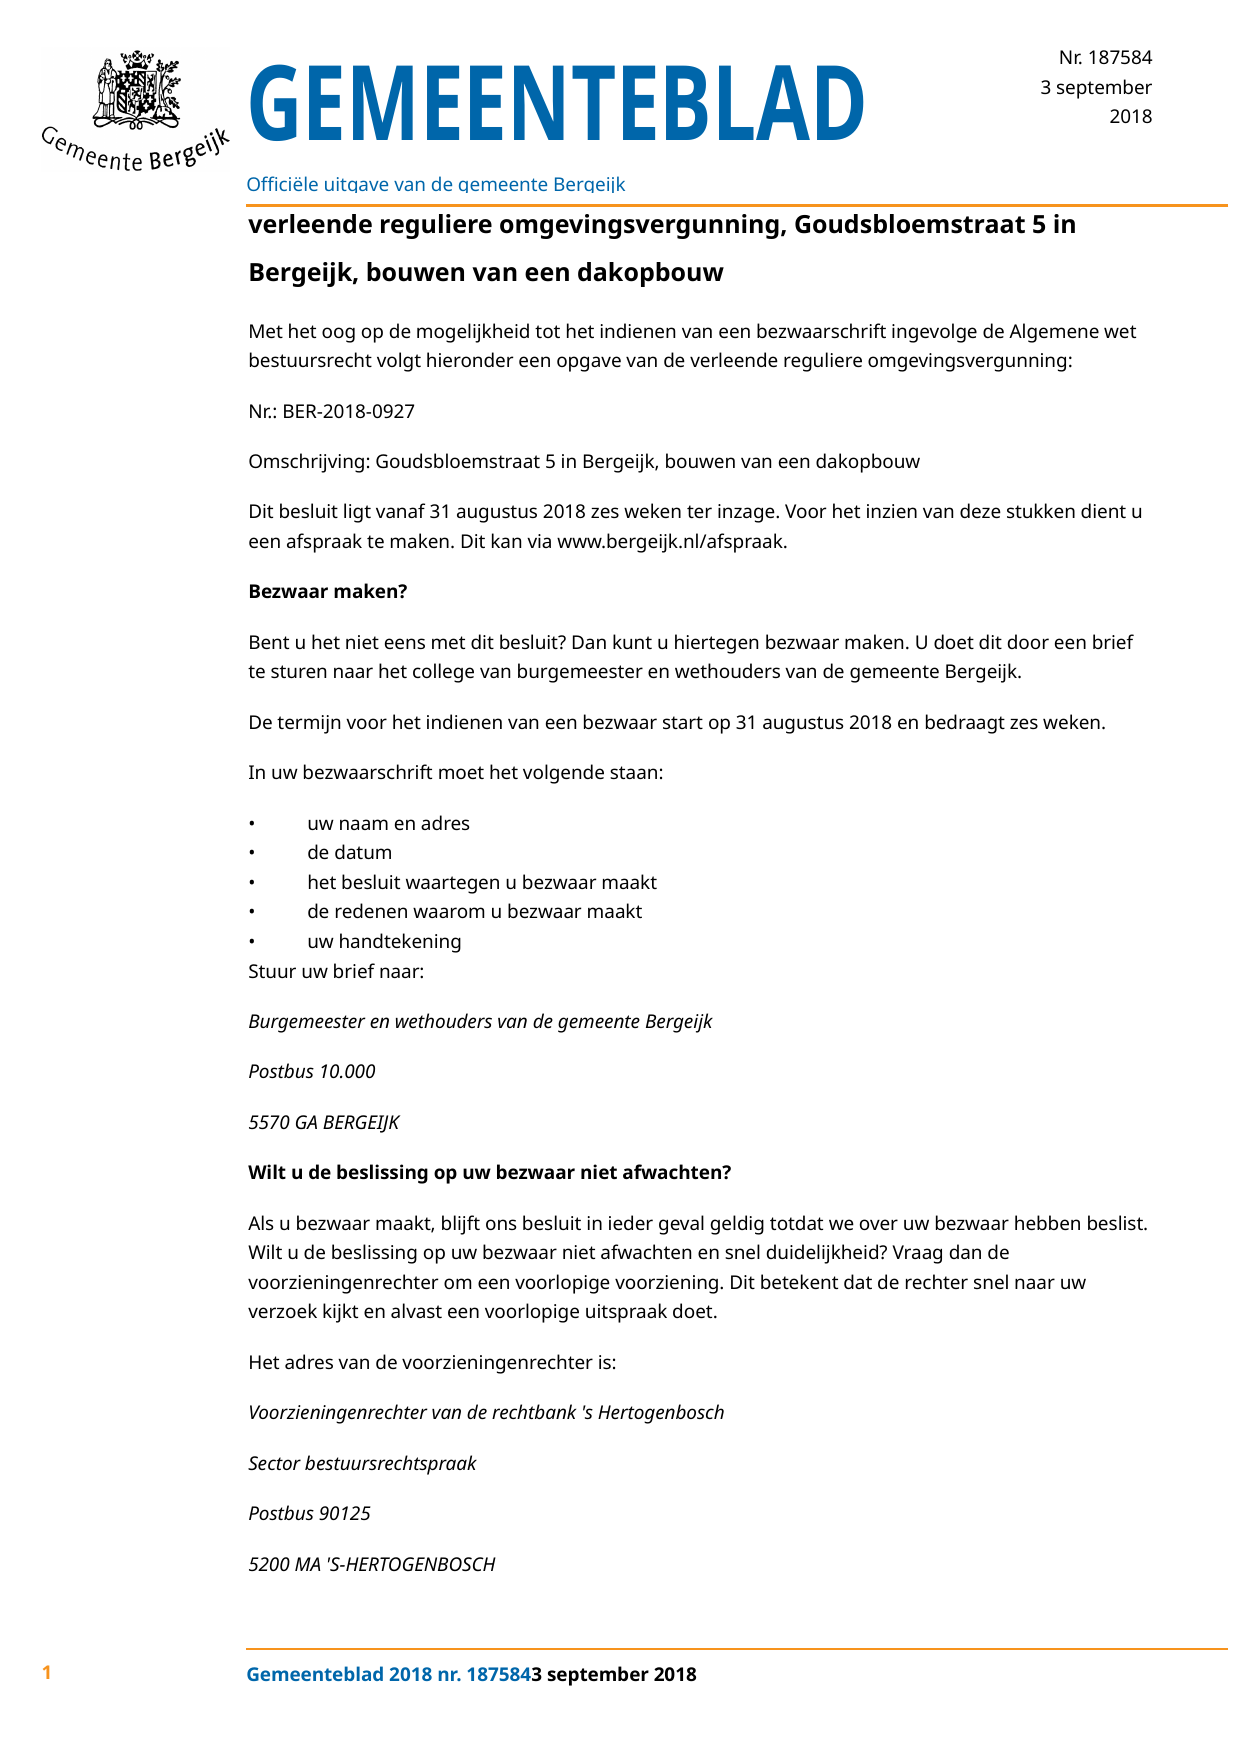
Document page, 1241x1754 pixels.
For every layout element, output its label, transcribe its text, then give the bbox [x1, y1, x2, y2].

text 5570 GA BERGEIJK [248, 1109, 1152, 1135]
text De termijn voor het indienen van een bezwaar start op 31 augustus 2018 en bedraagt zes weken. [248, 709, 1152, 735]
text verleende reguliere omgevingsvergunning, Goudsbloemstraat 5 in Bergeijk, bouwen van een dakopbouw [248, 207, 1152, 288]
text Wilt u de beslissing op uw bezwaar niet afwachten? [248, 1159, 1152, 1185]
list uw handtekening [248, 928, 1152, 954]
list uw naam en adres [248, 810, 1152, 836]
list de redenen waarom u bezwaar maakt [248, 899, 1152, 924]
text Als u bezwaar maakt, blijft ons besluit in ieder geval geldig totdat we over uw bezwaar hebben beslist. Wilt u de beslissing op uw bezwaar niet afwachten en snel duidelijkheid? Vraag dan de voorzieningenrechter om een voorlopige voorziening. Dit betekent dat de rechter snel naar uw verzoek kijkt en alvast een voorlopige uitspraak doet. [248, 1210, 1152, 1324]
text Postbus 10.000 [248, 1059, 1152, 1084]
list de datum [248, 839, 1152, 865]
text Dit besluit ligt vanaf 31 augustus 2018 zes weken ter inzage. Voor het inzien van deze stukken dient u een afspraak te maken. Dit kan via www.bergeijk.nl/afspraak. [248, 499, 1152, 554]
text Bent u het niet eens met dit besluit? Dan kunt u hiertegen bezwaar maken. U doet dit door een brief te sturen naar het college van burgemeester en wethouders van de gemeente Bergeijk. [248, 629, 1152, 684]
picture [41, 47, 231, 172]
text Bezwaar maken? [248, 579, 1152, 604]
text Het adres van de voorzieningenrechter is: [248, 1349, 1152, 1375]
text Postbus 90125 [248, 1500, 1152, 1526]
text Voorzieningenrechter van de rechtbank 's Hertogenbosch [248, 1399, 1152, 1425]
text Nr.: BER-2018-0927 [248, 398, 1152, 424]
text Met het oog op de mogelijkheid tot het indienen van een bezwaarschrift ingevolge de Algemene wet bestuursrecht volgt hieronder een opgave van de verleende reguliere omgevingsvergunning: [248, 318, 1152, 373]
text Sector bestuursrechtspraak [248, 1450, 1152, 1476]
text In uw bezwaarschrift moet het volgende staan: [248, 759, 1152, 785]
text 5200 MA 'S-HERTOGENBOSCH [248, 1551, 1152, 1577]
list het besluit waartegen u bezwaar maakt [248, 869, 1152, 895]
text Stuur uw brief naar: [248, 958, 1152, 984]
text Omschrijving: Goudsbloemstraat 5 in Bergeijk, bouwen van een dakopbouw [248, 448, 1152, 474]
text Burgemeester en wethouders van de gemeente Bergeijk [248, 1008, 1152, 1034]
